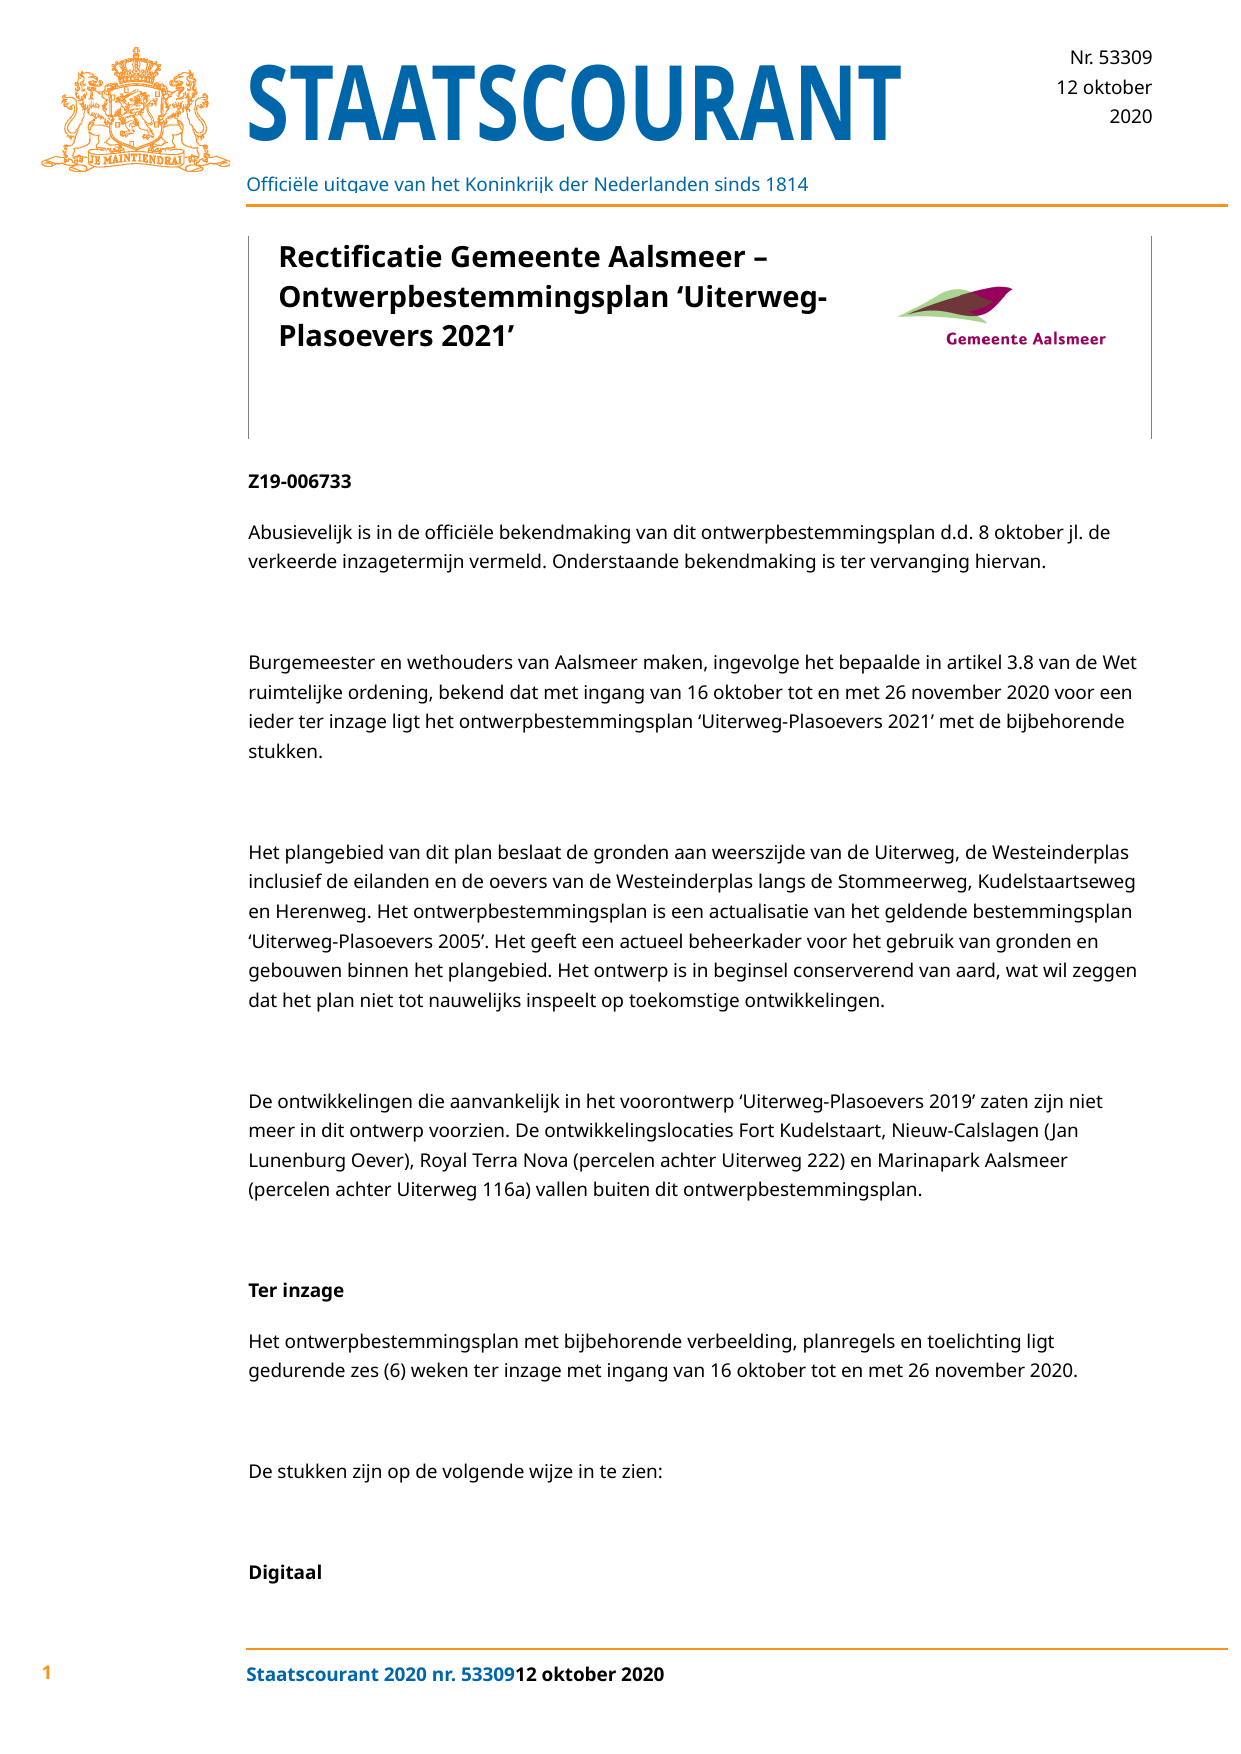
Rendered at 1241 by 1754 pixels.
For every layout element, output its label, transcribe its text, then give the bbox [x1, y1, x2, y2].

table_header Rectificatie Gemeente Aalsmeer – Ontwerpbestemmingsplan ‘Uiterweg-Plasoevers 2021’ [249, 236, 850, 439]
text Digitaal [248, 1559, 1152, 1585]
text Burgemeester en wethouders van Aalsmeer maken, ingevolge het bepaalde in artikel 3.8 van de Wet ruimtelijke ordening, bekend dat met ingang van 16 oktober tot en met 26 november 2020 voor een ieder ter inzage ligt het ontwerpbestemmingsplan ‘Uiterweg-Plasoevers 2021’ met de bijbehorende stukken. [248, 649, 1152, 764]
text De stukken zijn op de volgende wijze in te zien: [248, 1458, 1152, 1484]
picture [41, 47, 231, 172]
table_header [850, 414, 1151, 439]
text Abusievelijk is in de officiële bekendmaking van dit ontwerpbestemmingsplan d.d. 8 oktober jl. de verkeerde inzagetermijn vermeld. Onderstaande bekendmaking is ter vervanging hiervan. [248, 519, 1152, 574]
text Ter inzage [248, 1277, 1152, 1303]
table_header [850, 236, 882, 413]
text Z19-006733 [248, 469, 1152, 494]
text Het ontwerpbestemmingsplan met bijbehorende verbeelding, planregels en toelichting ligt gedurende zes (6) weken ter inzage met ingang van 16 oktober tot en met 26 november 2020. [248, 1328, 1152, 1383]
text Het plangebied van dit plan beslaat de gronden aan weerszijde van de Uiterweg, de Westeinderplas inclusief de eilanden en de oevers van de Westeinderplas langs de Stommeerweg, Kudelstaartseweg en Herenweg. Het ontwerpbestemmingsplan is een actualisatie van het geldende bestemmingsplan ‘Uiterweg-Plasoevers 2005’. Het geeft een actueel beheerkader voor het gebruik van gronden en gebouwen binnen het plangebied. Het ontwerp is in beginsel conserverend van aard, wat wil zeggen dat het plan niet tot nauwelijks inspeelt op toekomstige ontwikkelingen. [248, 839, 1152, 1013]
table_header [1119, 236, 1151, 413]
text De ontwikkelingen die aanvankelijk in het voorontwerp ‘Uiterweg-Plasoevers 2019’ zaten zijn niet meer in dit ontwerp voorzien. De ontwikkelingslocaties Fort Kudelstaart, Nieuw-Calslagen (Jan Lunenburg Oever), Royal Terra Nova (percelen achter Uiterweg 222) en Marinapark Aalsmeer (percelen achter Uiterweg 116a) vallen buiten dit ontwerpbestemmingsplan. [248, 1088, 1152, 1202]
picture [882, 236, 1119, 414]
